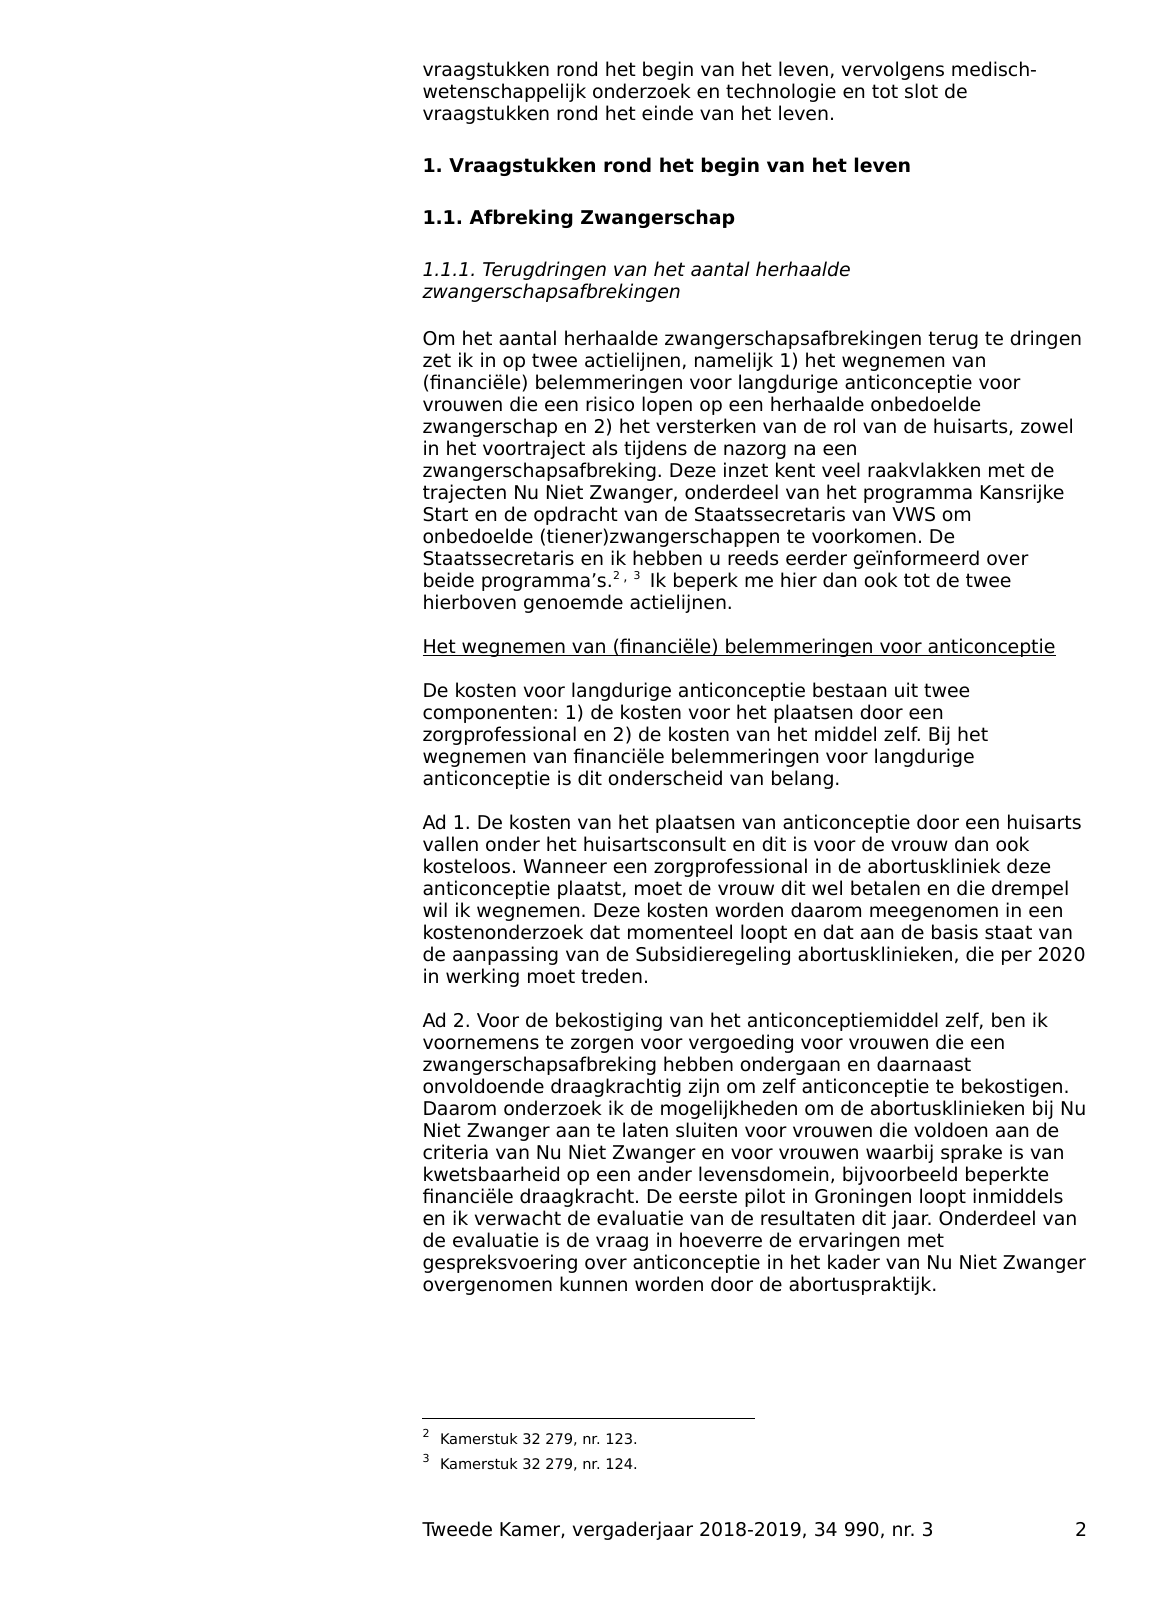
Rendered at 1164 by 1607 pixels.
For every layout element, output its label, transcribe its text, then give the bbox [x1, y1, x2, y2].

subtitle 1. Vraagstukken rond het begin van het leven [422, 155, 1087, 177]
text vraagstukken rond het begin van het leven, vervolgens medisch-wetenschappelijk onderzoek en technologie en tot slot de vraagstukken rond het einde van het leven. [422, 59, 1087, 125]
text Ad 2. Voor de bekostiging van het anticonceptiemiddel zelf, ben ik voornemens te zorgen voor vergoeding voor vrouwen die een zwangerschapsafbreking hebben ondergaan en daarnaast onvoldoende draagkrachtig zijn om zelf anticonceptie te bekostigen. Daarom onderzoek ik de mogelijkheden om de abortusklinieken bij Nu Niet Zwanger aan te laten sluiten voor vrouwen die voldoen aan de criteria van Nu Niet Zwanger en voor vrouwen waarbij sprake is van kwetsbaarheid op een ander levensdomein, bijvoorbeeld beperkte financiële draagkracht. De eerste pilot in Groningen loopt inmiddels en ik verwacht de evaluatie van de resultaten dit jaar. Onderdeel van de evaluatie is de vraag in hoeverre de ervaringen met gespreksvoering over anticonceptie in het kader van Nu Niet Zwanger overgenomen kunnen worden door de abortuspraktijk. [422, 1010, 1087, 1296]
subtitle 1.1.1. Terugdringen van het aantal herhaalde zwangerschapsafbrekingen [422, 259, 1087, 303]
text Om het aantal herhaalde zwangerschapsafbrekingen terug te dringen zet ik in op twee actielijnen, namelijk 1) het wegnemen van (financiële) belemmeringen voor langdurige anticonceptie voor vrouwen die een risico lopen op een herhaalde onbedoelde zwangerschap en 2) het versterken van de rol van de huisarts, zowel in het voortraject als tijdens de nazorg na een zwangerschapsafbreking. Deze inzet kent veel raakvlakken met de trajecten Nu Niet Zwanger, onderdeel van het programma Kansrijke Start en de opdracht van de Staatssecretaris van VWS om onbedoelde (tiener)zwangerschappen te voorkomen. De Staatssecretaris en ik hebben u reeds eerder geïnformeerd over beide programma’s., Ik beperk me hier dan ook tot de twee hierboven genoemde actielijnen. [422, 328, 1087, 614]
subtitle Het wegnemen van (financiële) belemmeringen voor anticonceptie [422, 636, 1087, 658]
subtitle 1.1. Afbreking Zwangerschap [422, 207, 1087, 229]
text De kosten voor langdurige anticonceptie bestaan uit twee componenten: 1) de kosten voor het plaatsen door een zorgprofessional en 2) de kosten van het middel zelf. Bij het wegnemen van financiële belemmeringen voor langdurige anticonceptie is dit onderscheid van belang. [422, 680, 1087, 790]
text Kamerstuk 32 279, nr. 124. [422, 1452, 1087, 1474]
text Ad 1. De kosten van het plaatsen van anticonceptie door een huisarts vallen onder het huisartsconsult en dit is voor de vrouw dan ook kosteloos. Wanneer een zorgprofessional in de abortuskliniek deze anticonceptie plaatst, moet de vrouw dit wel betalen en die drempel wil ik wegnemen. Deze kosten worden daarom meegenomen in een kostenonderzoek dat momenteel loopt en dat aan de basis staat van de aanpassing van de Subsidieregeling abortusklinieken, die per 2020 in werking moet treden. [422, 812, 1087, 988]
text Kamerstuk 32 279, nr. 123. [422, 1427, 1087, 1449]
